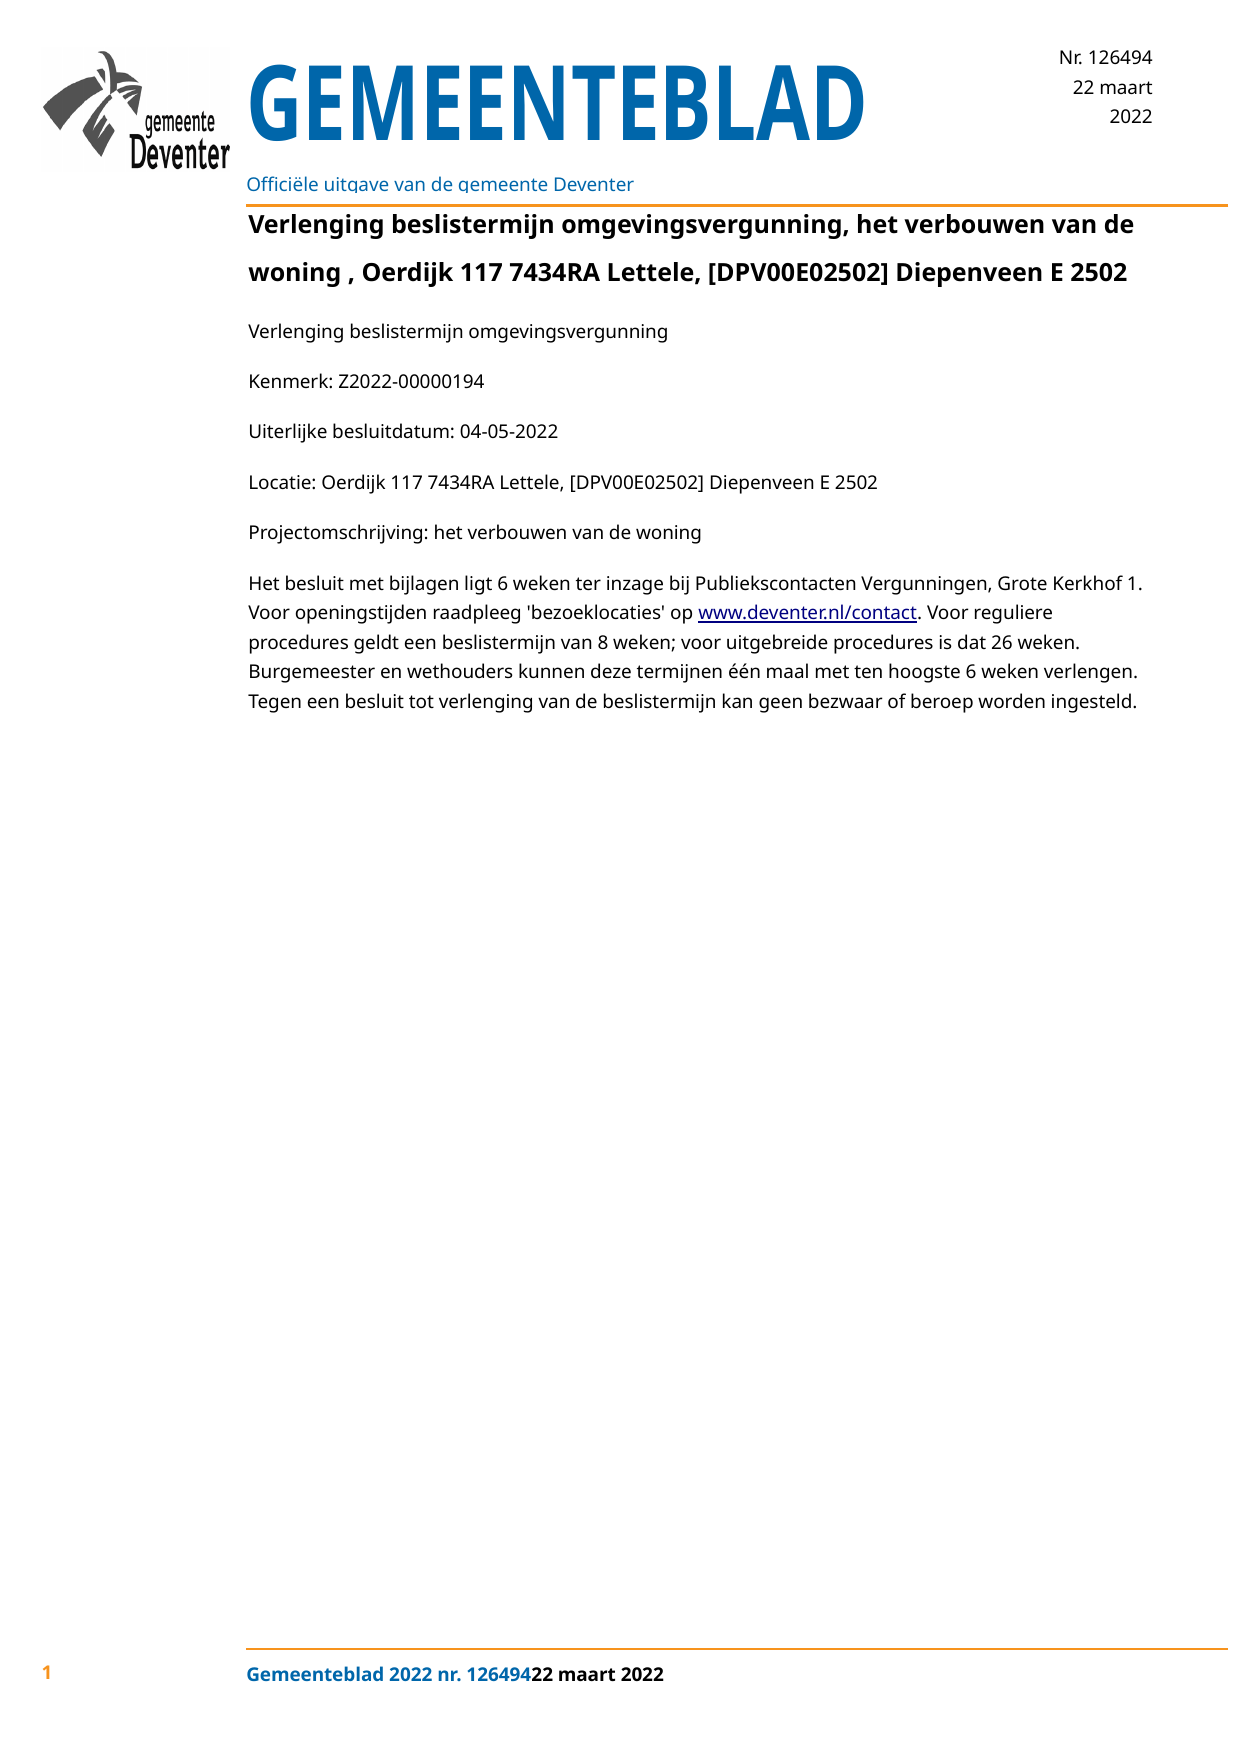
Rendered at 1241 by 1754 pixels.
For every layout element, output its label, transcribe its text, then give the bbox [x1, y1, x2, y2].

text Verlenging beslistermijn omgevingsvergunning, het verbouwen van de woning , Oerdijk 117 7434RA Lettele, [DPV00E02502] Diepenveen E 2502 [248, 207, 1152, 288]
picture [41, 47, 231, 172]
text Locatie: Oerdijk 117 7434RA Lettele, [DPV00E02502] Diepenveen E 2502 [248, 469, 1152, 495]
text Het besluit met bijlagen ligt 6 weken ter inzage bij Publiekscontacten Vergunningen, Grote Kerkhof 1. Voor openingstijden raadpleeg 'bezoeklocaties' op www.deventer.nl/contact. Voor reguliere procedures geldt een beslistermijn van 8 weken; voor uitgebreide procedures is dat 26 weken. Burgemeester en wethouders kunnen deze termijnen één maal met ten hoogste 6 weken verlengen. Tegen een besluit tot verlenging van de beslistermijn kan geen bezwaar of beroep worden ingesteld. [248, 570, 1152, 714]
text Verlenging beslistermijn omgevingsvergunning [248, 318, 1152, 344]
text Kenmerk: Z2022-00000194 [248, 368, 1152, 394]
text Projectomschrijving: het verbouwen van de woning [248, 519, 1152, 545]
text Uiterlijke besluitdatum: 04-05-2022 [248, 419, 1152, 444]
